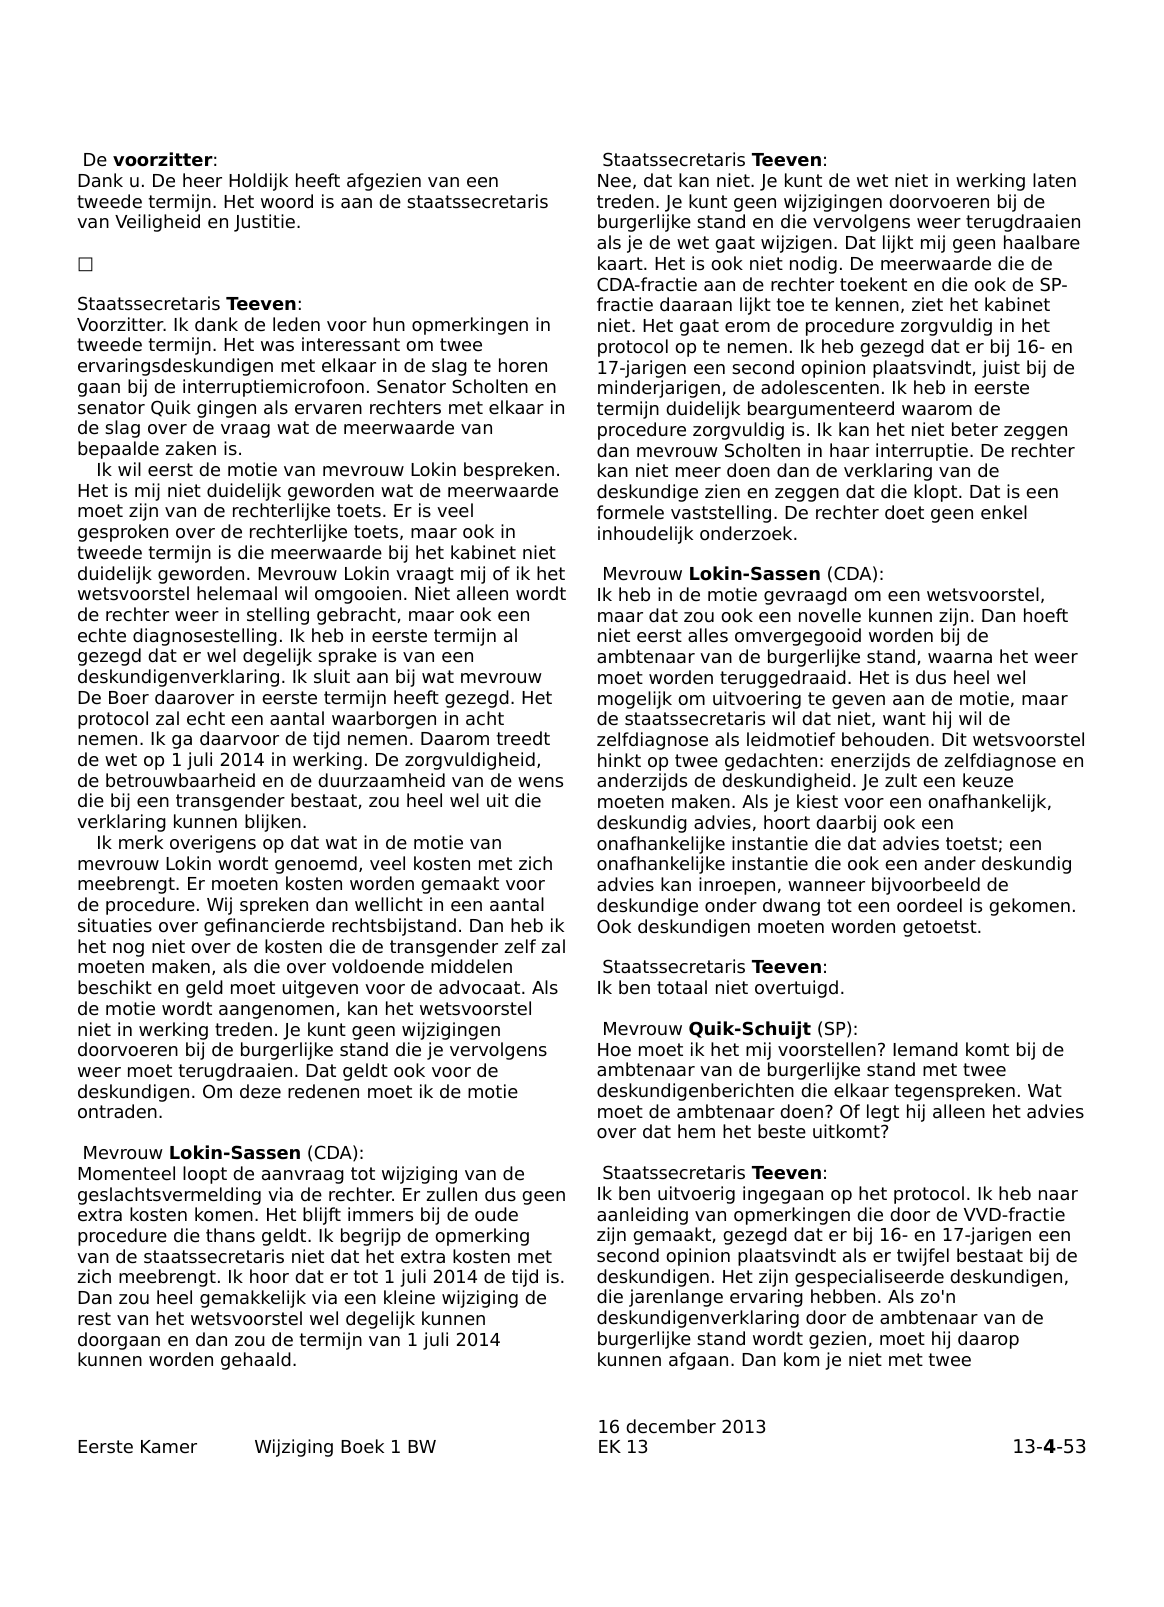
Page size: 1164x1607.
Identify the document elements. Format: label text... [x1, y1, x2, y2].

text De voorzitter: [77, 150, 567, 171]
text Ik ben totaal niet overtuigd. [596, 978, 1087, 999]
text □ [77, 253, 567, 274]
text Mevrouw Quik-Schuijt (SP): [596, 1019, 1087, 1039]
text Staatssecretaris Teeven: [596, 957, 1087, 978]
text Voorzitter. Ik dank de leden voor hun opmerkingen in tweede termijn. Het was interessant om twee ervaringsdeskundigen met elkaar in de slag te horen gaan bij de interruptiemicrofoon. Senator Scholten en senator Quik gingen als ervaren rechters met elkaar in de slag over de vraag wat de meerwaarde van bepaalde zaken is. [77, 314, 567, 460]
text Ik heb in de motie gevraagd om een wetsvoorstel, maar dat zou ook een novelle kunnen zijn. Dan hoeft niet eerst alles omvergegooid worden bij de ambtenaar van de burgerlijke stand, waarna het weer moet worden teruggedraaid. Het is dus heel wel mogelijk om uitvoering te geven aan de motie, maar de staatssecretaris wil dat niet, want hij wil de zelfdiagnose als leidmotief behouden. Dit wetsvoorstel hinkt op twee gedachten: enerzijds de zelfdiagnose en anderzijds de deskundigheid. Je zult een keuze moeten maken. Als je kiest voor een onafhankelijk, deskundig advies, hoort daarbij ook een onafhankelijke instantie die dat advies toetst; een onafhankelijke instantie die ook een ander deskundig advies kan inroepen, wanneer bijvoorbeeld de deskundige onder dwang tot een oordeel is gekomen. Ook deskundigen moeten worden getoetst. [596, 585, 1087, 937]
text Mevrouw Lokin-Sassen (CDA): [596, 564, 1087, 585]
text Ik ben uitvoerig ingegaan op het protocol. Ik heb naar aanleiding van opmerkingen die door de VVD-fractie zijn gemaakt, gezegd dat er bij 16- en 17-jarigen een second opinion plaatsvindt als er twijfel bestaat bij de deskundigen. Het zijn gespecialiseerde deskundigen, die jarenlange ervaring hebben. Als zo'n deskundigenverklaring door de ambtenaar van de burgerlijke stand wordt gezien, moet hij daarop kunnen afgaan. Dan kom je niet met twee [596, 1184, 1087, 1370]
text Staatssecretaris Teeven: [596, 150, 1087, 171]
text Momenteel loopt de aanvraag tot wijziging van de geslachtsvermelding via de rechter. Er zullen dus geen extra kosten komen. Het blijft immers bij de oude procedure die thans geldt. Ik begrijp de opmerking van de staatssecretaris niet dat het extra kosten met zich meebrengt. Ik hoor dat er tot 1 juli 2014 de tijd is. Dan zou heel gemakkelijk via een kleine wijziging de rest van het wetsvoorstel wel degelijk kunnen doorgaan en dan zou de termijn van 1 juli 2014 kunnen worden gehaald. [77, 1164, 567, 1371]
text Nee, dat kan niet. Je kunt de wet niet in werking laten treden. Je kunt geen wijzigingen doorvoeren bij de burgerlijke stand en die vervolgens weer terugdraaien als je de wet gaat wijzigen. Dat lijkt mij geen haalbare kaart. Het is ook niet nodig. De meerwaarde die de CDA-fractie aan de rechter toekent en die ook de SP-fractie daaraan lijkt toe te kennen, ziet het kabinet niet. Het gaat erom de procedure zorgvuldig in het protocol op te nemen. Ik heb gezegd dat er bij 16- en 17-jarigen een second opinion plaatsvindt, juist bij de minderjarigen, de adolescenten. Ik heb in eerste termijn duidelijk beargumenteerd waarom de procedure zorgvuldig is. Ik kan het niet beter zeggen dan mevrouw Scholten in haar interruptie. De rechter kan niet meer doen dan de verklaring van de deskundige zien en zeggen dat die klopt. Dat is een formele vaststelling. De rechter doet geen enkel inhoudelijk onderzoek. [596, 171, 1087, 544]
text Staatssecretaris Teeven: [596, 1163, 1087, 1184]
text Ik merk overigens op dat wat in de motie van mevrouw Lokin wordt genoemd, veel kosten met zich meebrengt. Er moeten kosten worden gemaakt voor de procedure. Wij spreken dan wellicht in een aantal situaties over gefinancierde rechtsbijstand. Dan heb ik het nog niet over de kosten die de transgender zelf zal moeten maken, als die over voldoende middelen beschikt en geld moet uitgeven voor de advocaat. Als de motie wordt aangenomen, kan het wetsvoorstel niet in werking treden. Je kunt geen wijzigingen doorvoeren bij de burgerlijke stand die je vervolgens weer moet terugdraaien. Dat geldt ook voor de deskundigen. Om deze redenen moet ik de motie ontraden. [77, 833, 567, 1123]
text Ik wil eerst de motie van mevrouw Lokin bespreken. Het is mij niet duidelijk geworden wat de meerwaarde moet zijn van de rechterlijke toets. Er is veel gesproken over de rechterlijke toets, maar ook in tweede termijn is die meerwaarde bij het kabinet niet duidelijk geworden. Mevrouw Lokin vraagt mij of ik het wetsvoorstel helemaal wil omgooien. Niet alleen wordt de rechter weer in stelling gebracht, maar ook een echte diagnosestelling. Ik heb in eerste termijn al gezegd dat er wel degelijk sprake is van een deskundigenverklaring. Ik sluit aan bij wat mevrouw De Boer daarover in eerste termijn heeft gezegd. Het protocol zal echt een aantal waarborgen in acht nemen. Ik ga daarvoor de tijd nemen. Daarom treedt de wet op 1 juli 2014 in werking. De zorgvuldigheid, de betrouwbaarheid en de duurzaamheid van de wens die bij een transgender bestaat, zou heel wel uit die verklaring kunnen blijken. [77, 460, 567, 833]
text Hoe moet ik het mij voorstellen? Iemand komt bij de ambtenaar van de burgerlijke stand met twee deskundigenberichten die elkaar tegenspreken. Wat moet de ambtenaar doen? Of legt hij alleen het advies over dat hem het beste uitkomt? [596, 1039, 1087, 1143]
text Mevrouw Lokin-Sassen (CDA): [77, 1143, 567, 1164]
text Dank u. De heer Holdijk heeft afgezien van een tweede termijn. Het woord is aan de staatssecretaris van Veiligheid en Justitie. [77, 171, 567, 233]
text Staatssecretaris Teeven: [77, 294, 567, 314]
